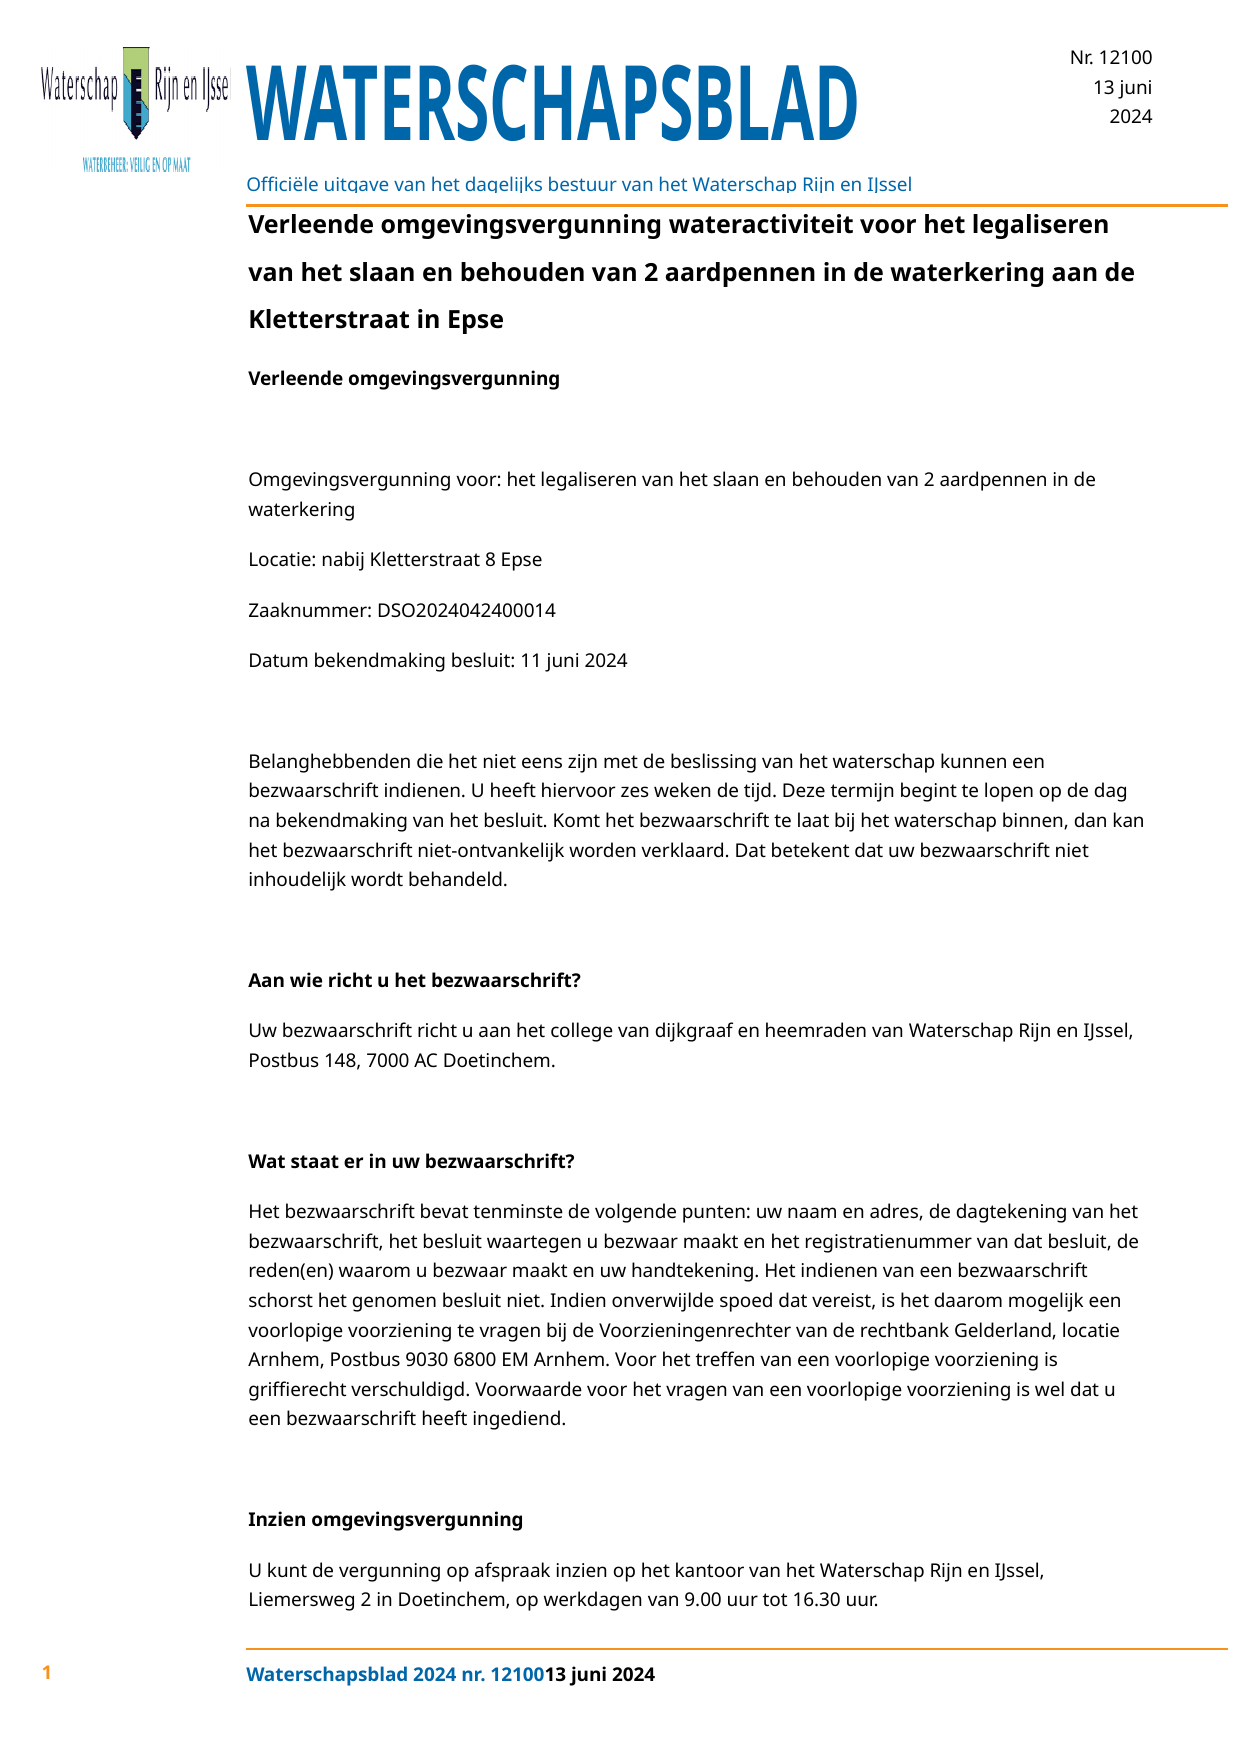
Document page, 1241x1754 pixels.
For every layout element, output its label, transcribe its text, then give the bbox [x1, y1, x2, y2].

text Zaaknummer: DSO2024042400014 [248, 597, 1152, 622]
text Verleende omgevingsvergunning [248, 366, 1152, 391]
text U kunt de vergunning op afspraak inzien op het kantoor van het Waterschap Rijn en IJssel, Liemersweg 2 in Doetinchem, op werkdagen van 9.00 uur tot 16.30 uur. [248, 1557, 1152, 1612]
text Locatie: nabij Kletterstraat 8 Epse [248, 546, 1152, 572]
text Verleende omgevingsvergunning wateractiviteit voor het legaliseren van het slaan en behouden van 2 aardpennen in de waterkering aan de Kletterstraat in Epse [248, 207, 1152, 336]
text Aan wie richt u het bezwaarschrift? [248, 967, 1152, 993]
text Datum bekendmaking besluit: 11 juni 2024 [248, 647, 1152, 673]
text Omgevingsvergunning voor: het legaliseren van het slaan en behouden van 2 aardpennen in de waterkering [248, 466, 1152, 522]
text Uw bezwaarschrift richt u aan het college van dijkgraaf en heemraden van Waterschap Rijn en IJssel, Postbus 148, 7000 AC Doetinchem. [248, 1018, 1152, 1073]
picture [41, 47, 231, 172]
text Het bezwaarschrift bevat tenminste de volgende punten: uw naam en adres, de dagtekening van het bezwaarschrift, het besluit waartegen u bezwaar maakt en het registratienummer van dat besluit, de reden(en) waarom u bezwaar maakt en uw handtekening. Het indienen van een bezwaarschrift schorst het genomen besluit niet. Indien onverwijlde spoed dat vereist, is het daarom mogelijk een voorlopige voorziening te vragen bij de Voorzieningenrechter van de rechtbank Gelderland, locatie Arnhem, Postbus 9030 6800 EM Arnhem. Voor het treffen van een voorlopige voorziening is griffierecht verschuldigd. Voorwaarde voor het vragen van een voorlopige voorziening is wel dat u een bezwaarschrift heeft ingediend. [248, 1198, 1152, 1431]
text Wat staat er in uw bezwaarschrift? [248, 1148, 1152, 1174]
text Belanghebbenden die het niet eens zijn met de beslissing van het waterschap kunnen een bezwaarschrift indienen. U heeft hiervoor zes weken de tijd. Deze termijn begint te lopen op de dag na bekendmaking van het besluit. Komt het bezwaarschrift te laat bij het waterschap binnen, dan kan het bezwaarschrift niet-ontvankelijk worden verklaard. Dat betekent dat uw bezwaarschrift niet inhoudelijk wordt behandeld. [248, 748, 1152, 892]
text Inzien omgevingsvergunning [248, 1506, 1152, 1532]
